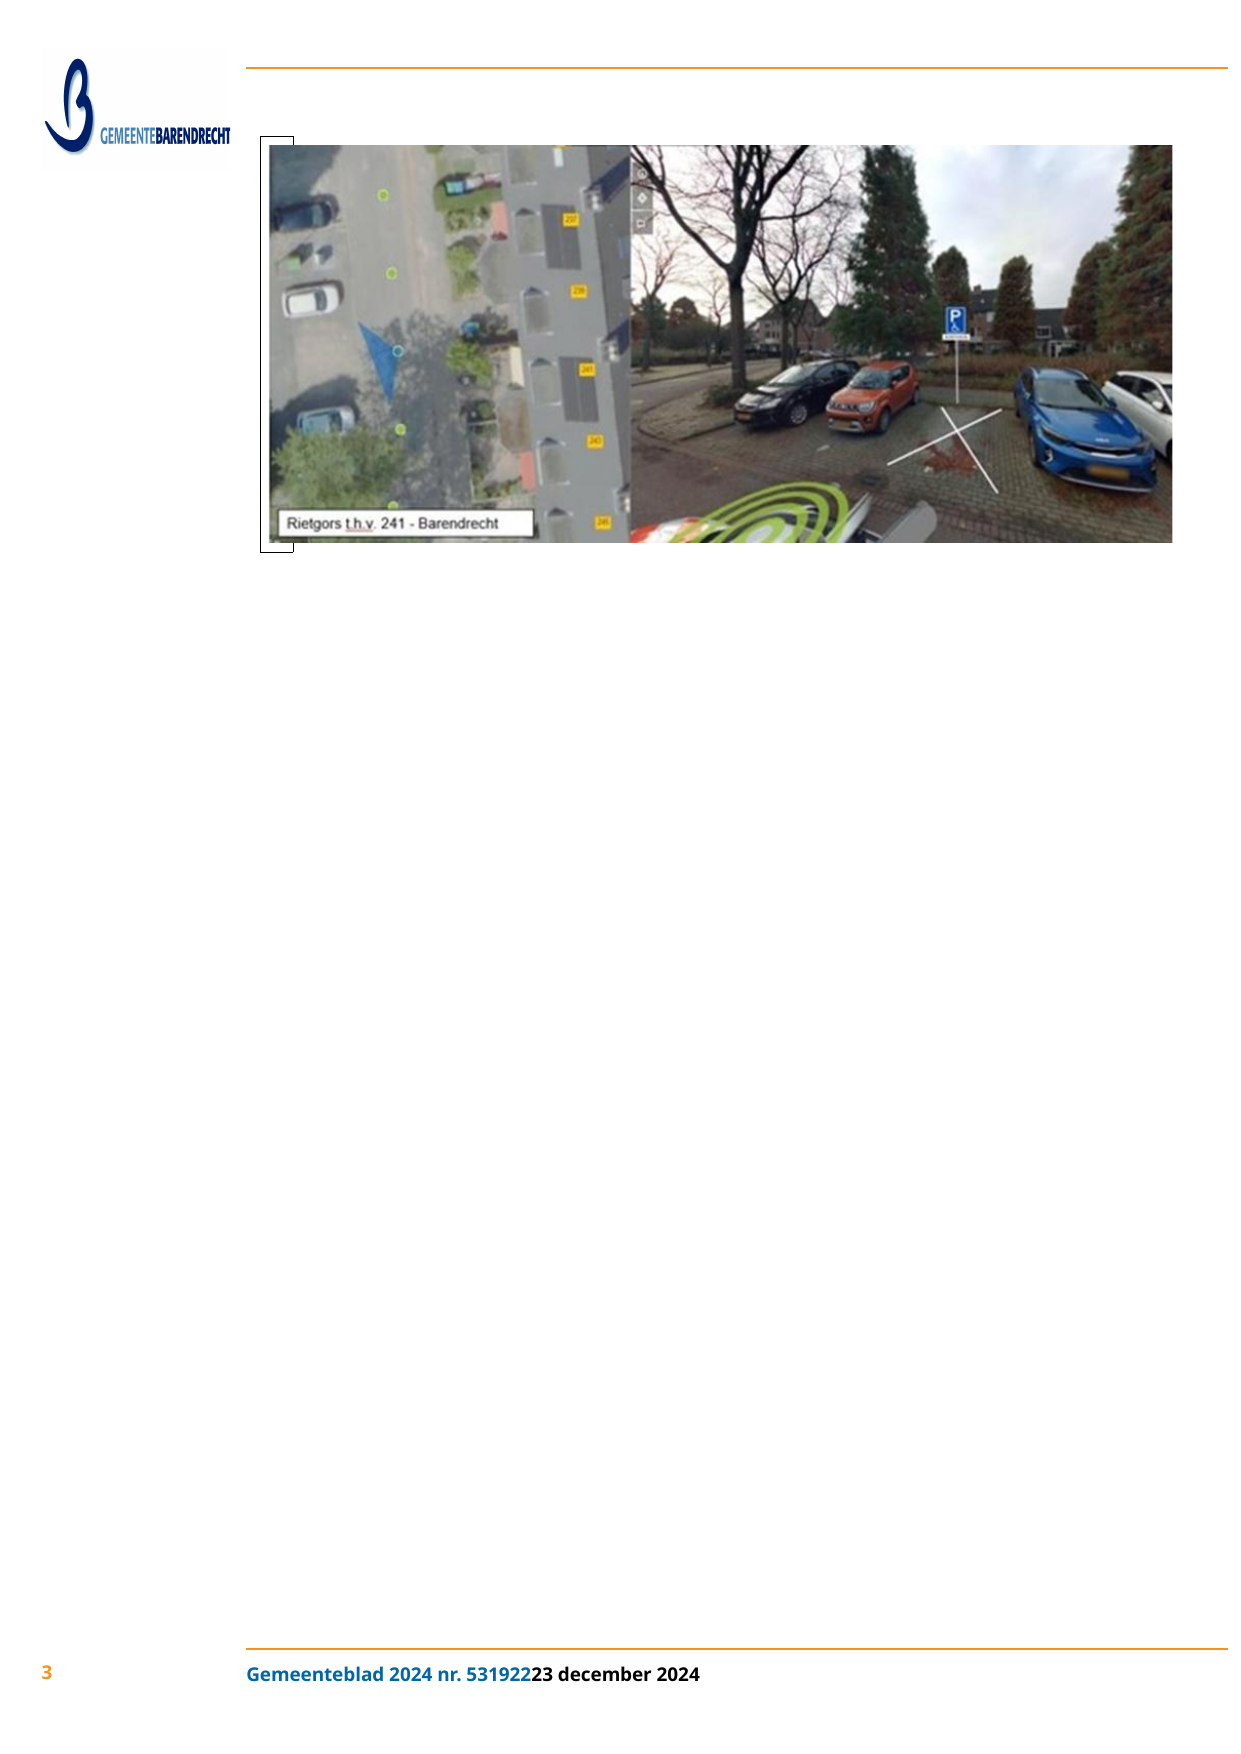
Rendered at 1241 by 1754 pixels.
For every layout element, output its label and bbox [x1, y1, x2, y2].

picture [41, 47, 231, 172]
picture [268, 145, 1173, 543]
